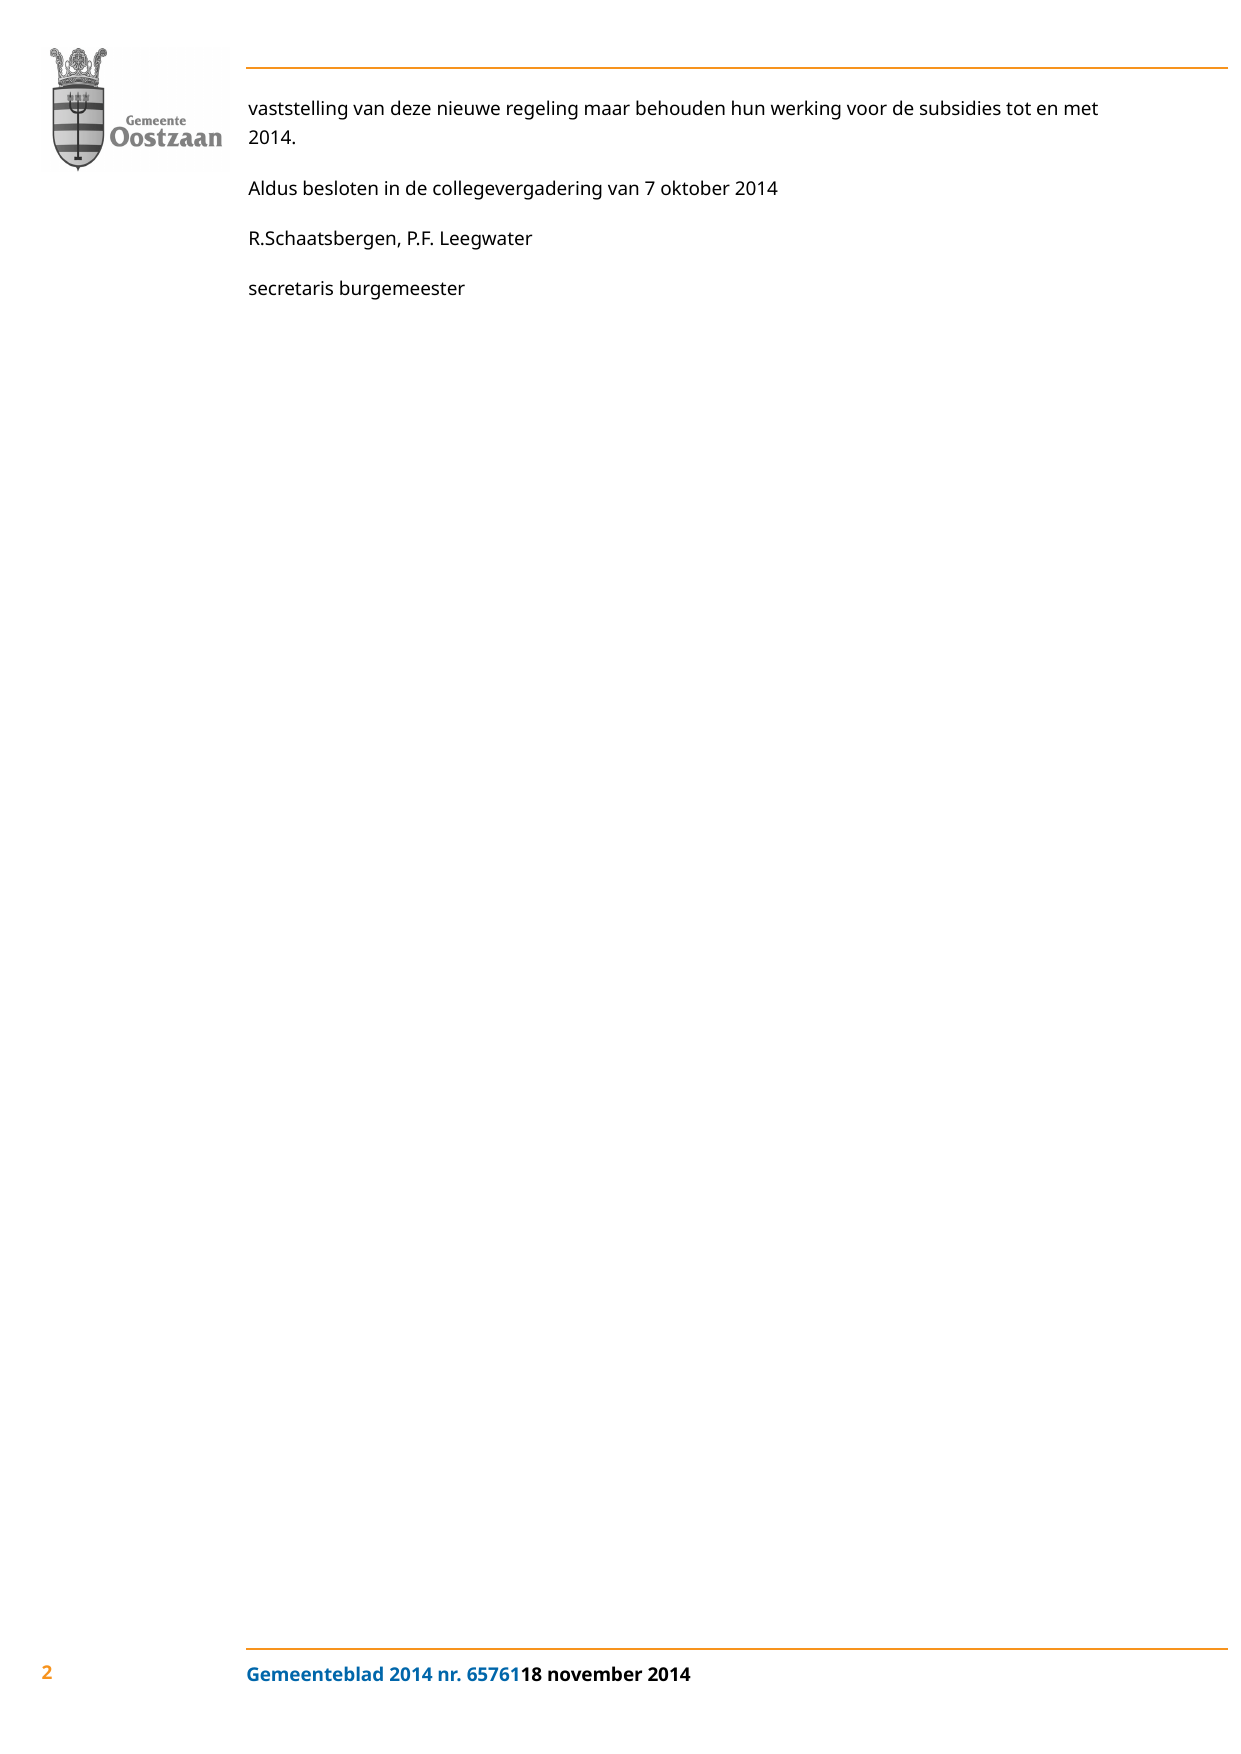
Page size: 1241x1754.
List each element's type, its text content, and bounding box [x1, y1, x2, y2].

text R.Schaatsbergen, P.F. Leegwater [248, 225, 1152, 251]
text vaststelling van deze nieuwe regeling maar behouden hun werking voor de subsidies tot en met 2014. [248, 95, 1152, 150]
text Aldus besloten in de collegevergadering van 7 oktober 2014 [248, 175, 1152, 201]
text secretaris burgemeester [248, 276, 1152, 301]
picture [41, 47, 231, 172]
